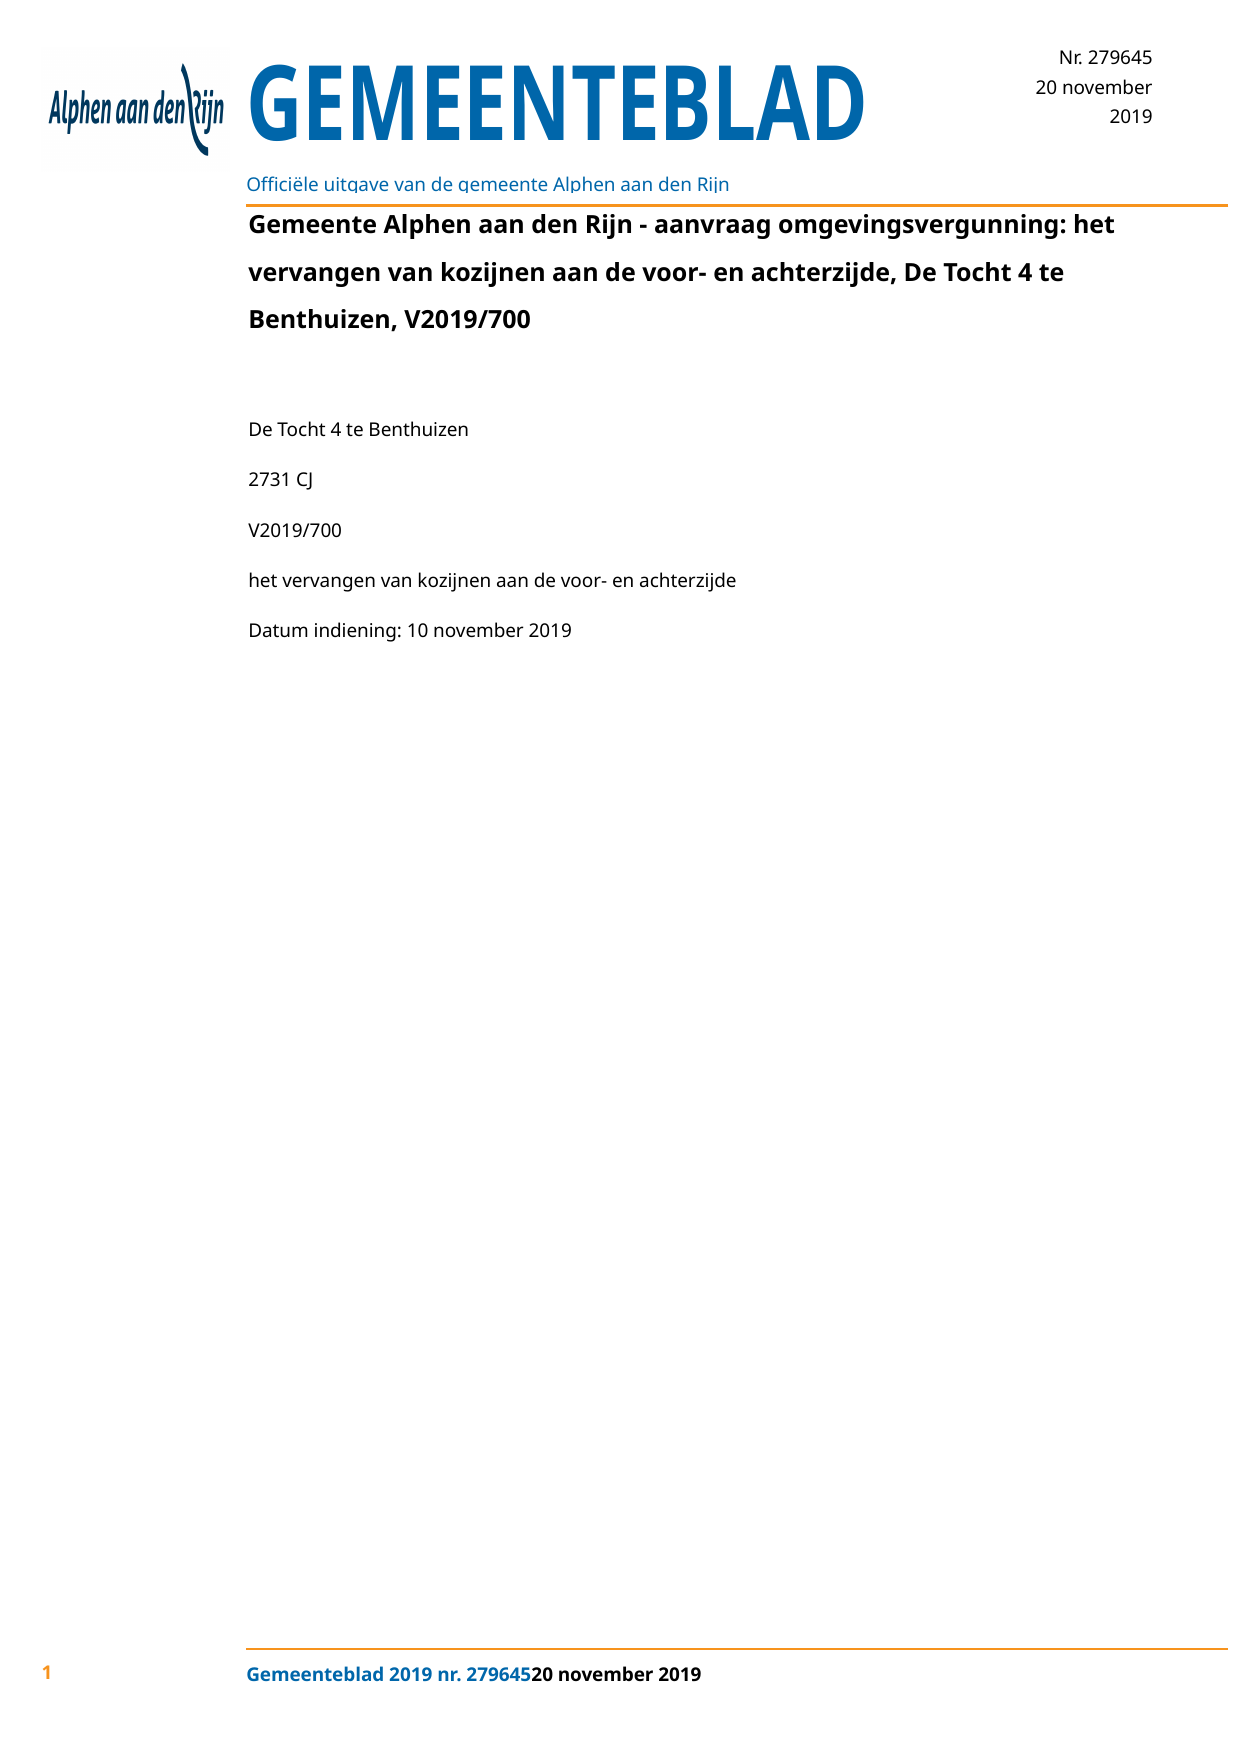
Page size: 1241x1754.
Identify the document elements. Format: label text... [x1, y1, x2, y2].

text De Tocht 4 te Benthuizen [248, 416, 1152, 442]
picture [41, 47, 231, 172]
text Datum indiening: 10 november 2019 [248, 618, 1152, 643]
text V2019/700 [248, 517, 1152, 542]
text 2731 CJ [248, 466, 1152, 492]
text Gemeente Alphen aan den Rijn - aanvraag omgevingsvergunning: het vervangen van kozijnen aan de voor- en achterzijde, De Tocht 4 te Benthuizen, V2019/700 [248, 207, 1152, 336]
text het vervangen van kozijnen aan de voor- en achterzijde [248, 567, 1152, 593]
